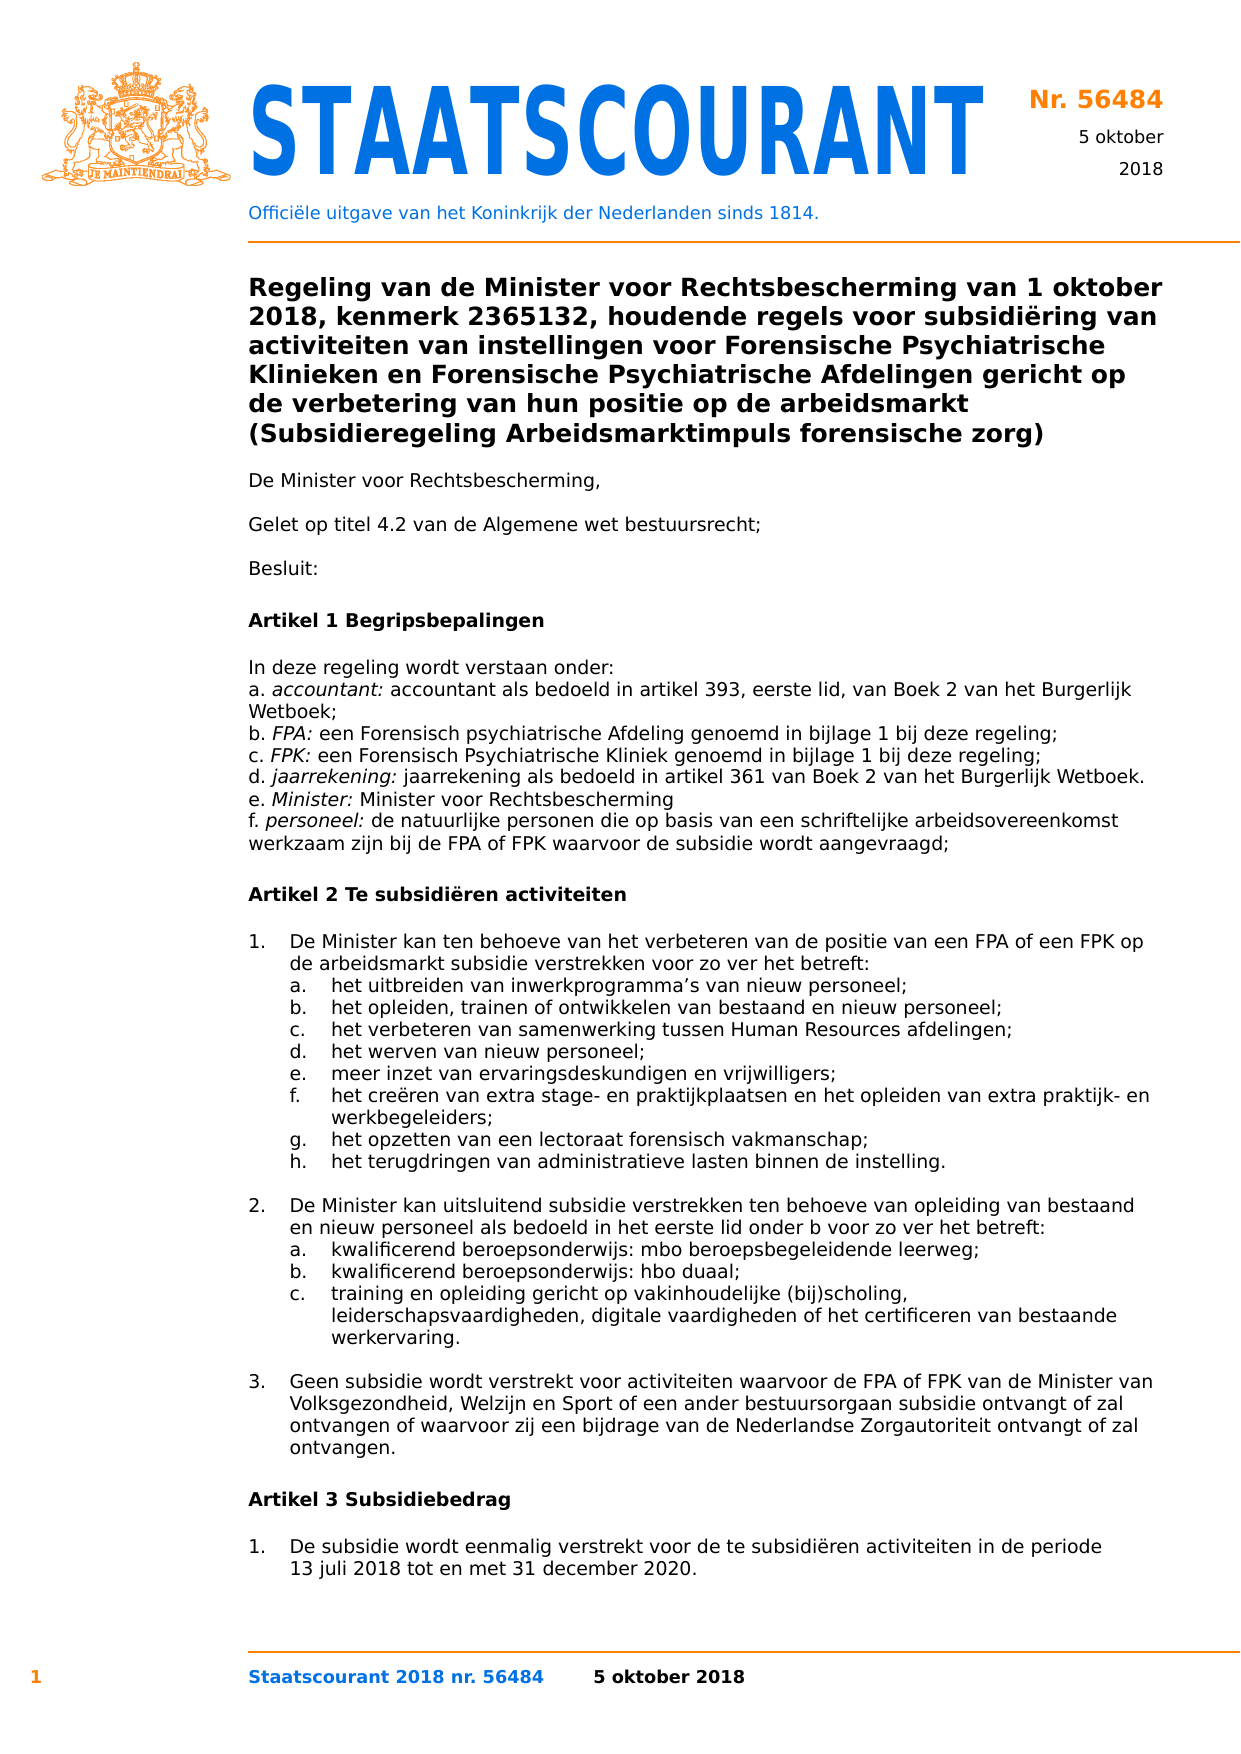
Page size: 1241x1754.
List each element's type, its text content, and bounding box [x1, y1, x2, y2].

text g. het opzetten van een lectoraat forensisch vakmanschap; [289, 1129, 1163, 1151]
subtitle Artikel 1 Begripsbepalingen [248, 609, 1163, 632]
text c. FPK: een Forensisch Psychiatrische Kliniek genoemd in bijlage 1 bij deze regeling; [248, 744, 1163, 766]
text b. het opleiden, trainen of ontwikkelen van bestaand en nieuw personeel; [289, 997, 1163, 1019]
text c. training en opleiding gericht op vakinhoudelijke (bij)scholing, leiderschapsvaardigheden, digitale vaardigheden of het certificeren van bestaande werkervaring. [289, 1283, 1163, 1349]
subtitle Artikel 3 Subsidiebedrag [248, 1489, 1163, 1511]
table_header STAATSCOURANT [248, 62, 998, 203]
text Besluit: [248, 558, 1163, 579]
text e. meer inzet van ervaringsdeskundigen en vrijwilligers; [289, 1063, 1163, 1085]
text b. FPA: een Forensisch psychiatrische Afdeling genoemd in bijlage 1 bij deze regeling; [248, 722, 1163, 744]
text d. jaarrekening: jaarrekening als bedoeld in artikel 361 van Boek 2 van het Burgerlijk Wetboek. [248, 766, 1163, 788]
table_header [25, 62, 248, 241]
text e. Minister: Minister voor Rechtsbescherming [248, 788, 1163, 810]
text b. kwalificerend beroepsonderwijs: hbo duaal; [289, 1261, 1163, 1283]
text De Minister voor Rechtsbescherming, [248, 470, 1163, 492]
picture [41, 62, 231, 186]
text a. het uitbreiden van inwerkprogramma’s van nieuw personeel; [289, 975, 1163, 997]
text d. het werven van nieuw personeel; [289, 1041, 1163, 1063]
text Gelet op titel 4.2 van de Algemene wet bestuursrecht; [248, 514, 1163, 536]
table_header Nr. 56484 [998, 62, 1240, 121]
text 1. De Minister kan ten behoeve van het verbeteren van de positie van een FPA of een FPK op de arbeidsmarkt subsidie verstrekken voor zo ver het betreft: [248, 931, 1163, 975]
table_cell 2018 [998, 153, 1240, 203]
table_cell Officiële uitgave van het Koninkrijk der Nederlanden sinds 1814. [248, 203, 1240, 241]
text a. accountant: accountant als bedoeld in artikel 393, eerste lid, van Boek 2 van het Burgerlijk Wetboek; [248, 678, 1163, 722]
text f. het creëren van extra stage- en praktijkplaatsen en het opleiden van extra praktijk- en werkbegeleiders; [289, 1085, 1163, 1129]
text 2. De Minister kan uitsluitend subsidie verstrekken ten behoeve van opleiding van bestaand en nieuw personeel als bedoeld in het eerste lid onder b voor zo ver het betreft: [248, 1195, 1163, 1239]
text h. het terugdringen van administratieve lasten binnen de instelling. [289, 1151, 1163, 1173]
text In deze regeling wordt verstaan onder: [248, 657, 1163, 678]
table_cell 5 oktober [998, 121, 1240, 153]
text c. het verbeteren van samenwerking tussen Human Resources afdelingen; [289, 1019, 1163, 1041]
text f. personeel: de natuurlijke personen die op basis van een schriftelijke arbeidsovereenkomst werkzaam zijn bij de FPA of FPK waarvoor de subsidie wordt aangevraagd; [248, 810, 1163, 854]
text 3. Geen subsidie wordt verstrekt voor activiteiten waarvoor de FPA of FPK van de Minister van Volksgezondheid, Welzijn en Sport of een ander bestuursorgaan subsidie ontvangt of zal ontvangen of waarvoor zij een bijdrage van de Nederlandse Zorgautoriteit ontvangt of zal ontvangen. [248, 1371, 1163, 1459]
subtitle Artikel 2 Te subsidiëren activiteiten [248, 884, 1163, 906]
text 1. De subsidie wordt eenmalig verstrekt voor de te subsidiëren activiteiten in de periode 13 juli 2018 tot en met 31 december 2020. [248, 1536, 1163, 1579]
subtitle Regeling van de Minister voor Rechtsbescherming van 1 oktober 2018, kenmerk 2365132, houdende regels voor subsidiëring van activiteiten van instellingen voor Forensische Psychiatrische Klinieken en Forensische Psychiatrische Afdelingen gericht op de verbetering van hun positie op de arbeidsmarkt (Subsidieregeling Arbeidsmarktimpuls forensische zorg) [248, 273, 1163, 448]
text a. kwalificerend beroepsonderwijs: mbo beroepsbegeleidende leerweg; [289, 1239, 1163, 1261]
